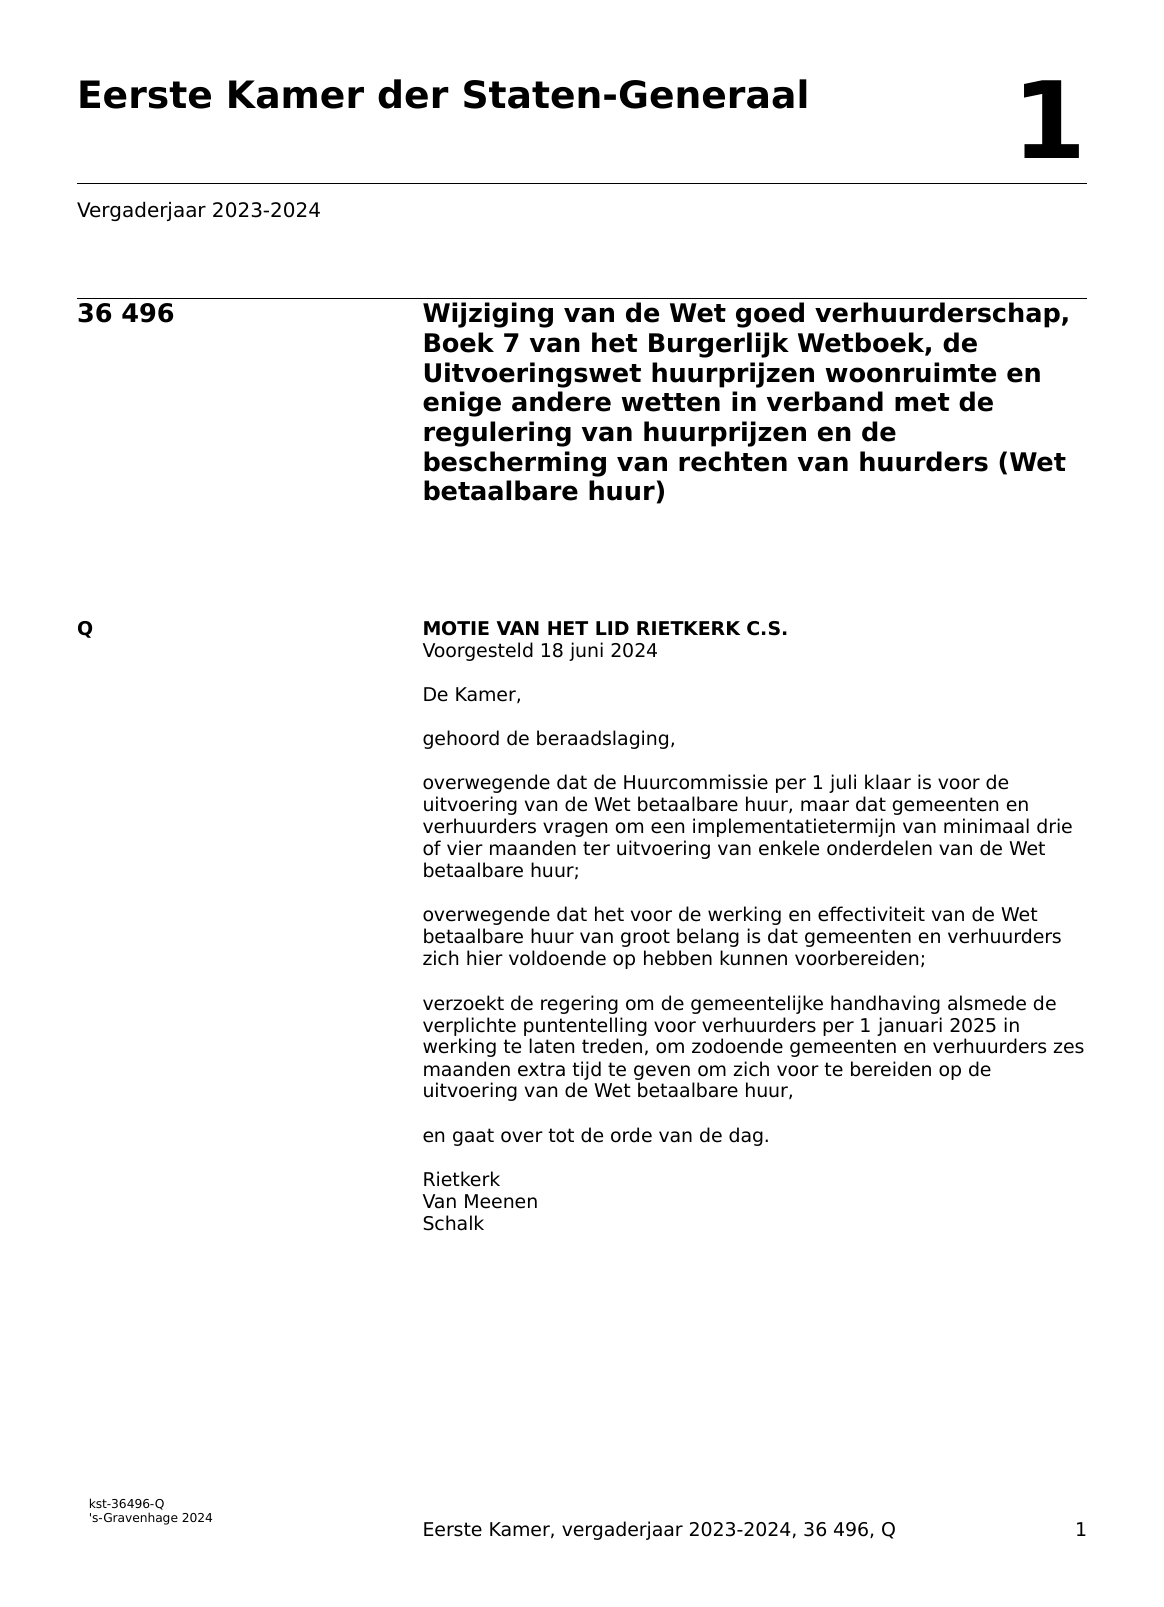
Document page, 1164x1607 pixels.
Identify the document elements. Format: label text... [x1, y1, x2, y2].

subtitle Q MOTIE VAN HET LID RIETKERK C.S. [77, 618, 1087, 640]
text De Kamer, [422, 684, 1087, 706]
text overwegende dat de Huurcommissie per 1 juli klaar is voor de uitvoering van de Wet betaalbare huur, maar dat gemeenten en verhuurders vragen om een implementatietermijn van minimaal drie of vier maanden ter uitvoering van enkele onderdelen van de Wet betaalbare huur; [422, 772, 1087, 882]
text Van Meenen [422, 1191, 1087, 1213]
text verzoekt de regering om de gemeentelijke handhaving alsmede de verplichte puntentelling voor verhuurders per 1 januari 2025 in werking te laten treden, om zodoende gemeenten en verhuurders zes maanden extra tijd te geven om zich voor te bereiden op de uitvoering van de Wet betaalbare huur, [422, 992, 1087, 1102]
text Rietkerk [422, 1169, 1087, 1191]
text Schalk [422, 1213, 1087, 1235]
text gehoord de beraadslaging, [422, 728, 1087, 750]
table_header 1 [886, 59, 1087, 183]
table_cell Vergaderjaar 2023-2024 [77, 184, 1087, 298]
text overwegende dat het voor de werking en effectiviteit van de Wet betaalbare huur van groot belang is dat gemeenten en verhuurders zich hier voldoende op hebben kunnen voorbereiden; [422, 904, 1087, 970]
text en gaat over tot de orde van de dag. [422, 1124, 1087, 1147]
text Voorgesteld 18 juni 2024 [422, 640, 1087, 662]
subtitle 36 496 Wijziging van de Wet goed verhuurderschap, Boek 7 van het Burgerlijk Wetboek, de Uitvoeringswet huurprijzen woonruimte en enige andere wetten in verband met de regulering van huurprijzen en de bescherming van rechten van huurders (Wet betaalbare huur) [77, 299, 1087, 507]
table_header Eerste Kamer der Staten-Generaal [77, 59, 886, 183]
text 's-Gravenhage 2024 [88, 1511, 323, 1525]
text kst-36496-Q [88, 1497, 323, 1511]
